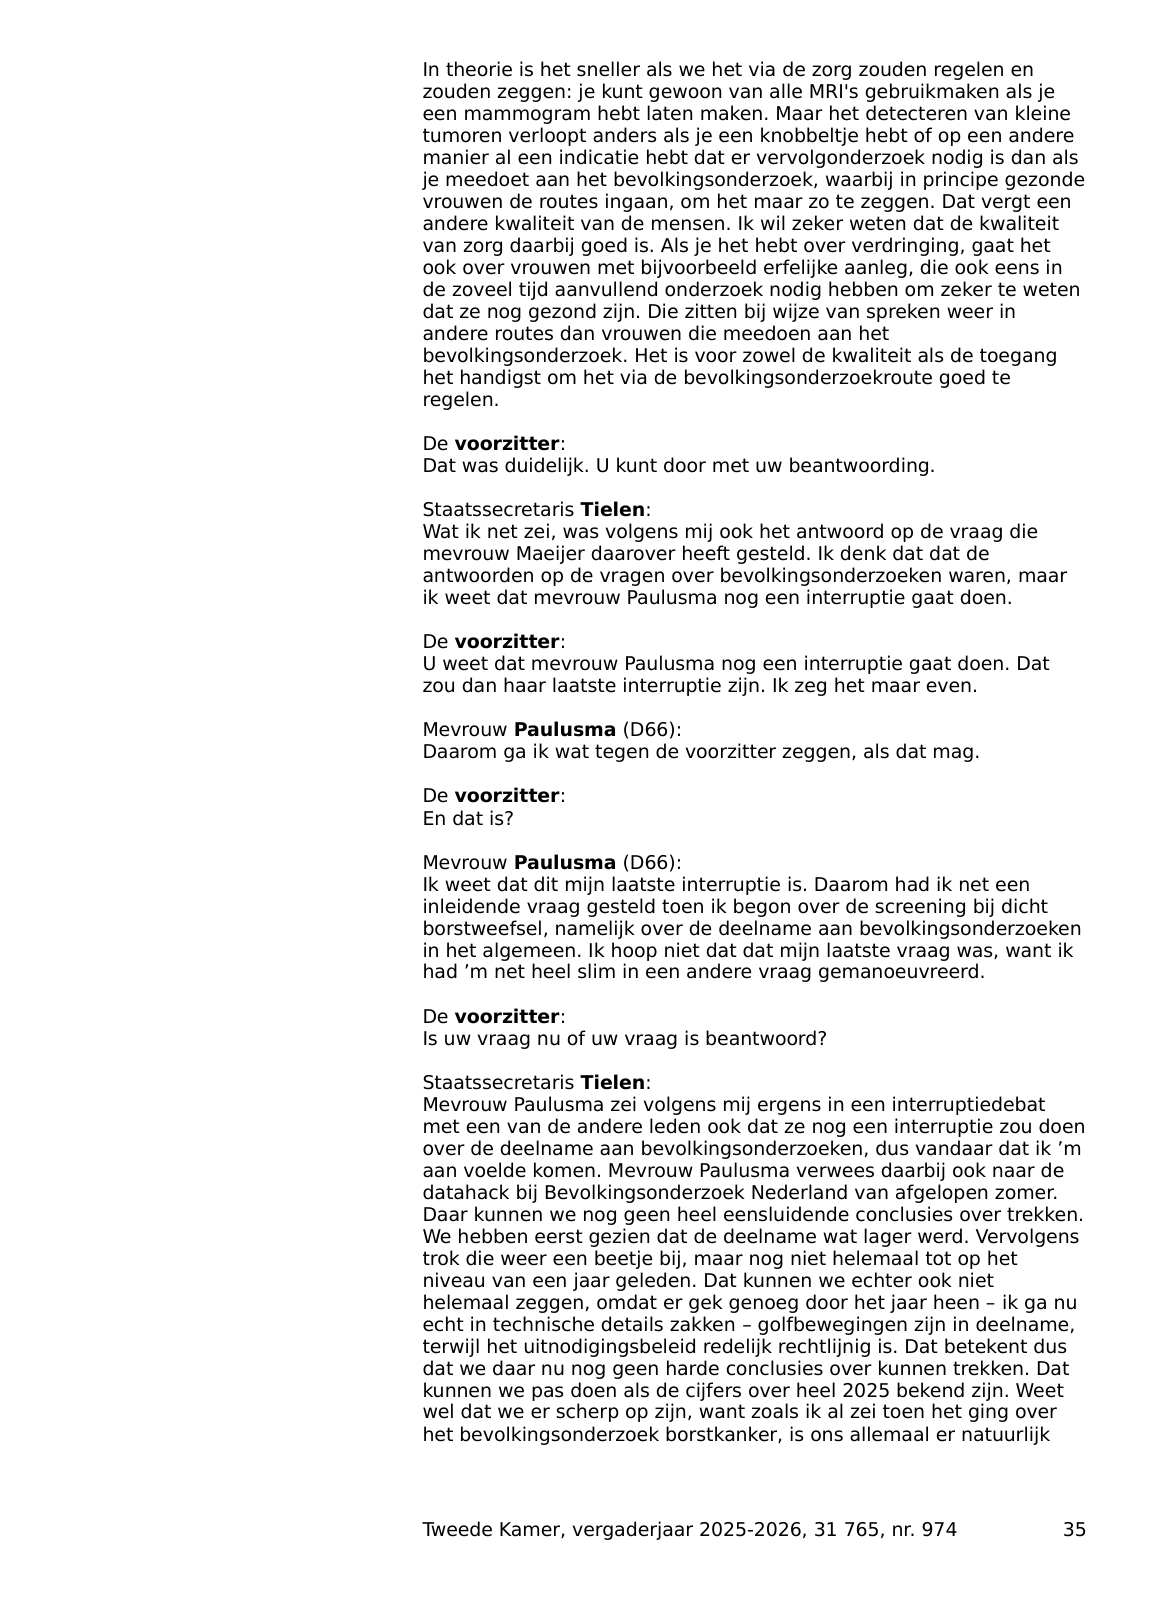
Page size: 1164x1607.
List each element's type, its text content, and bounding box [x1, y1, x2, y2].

text Daarom ga ik wat tegen de voorzitter zeggen, als dat mag. [422, 741, 1087, 763]
text Dat was duidelijk. U kunt door met uw beantwoording. [422, 455, 1087, 477]
text De voorzitter: [422, 785, 1087, 807]
text De voorzitter: [422, 433, 1087, 455]
text Is uw vraag nu of uw vraag is beantwoord? [422, 1028, 1087, 1049]
text Ik weet dat dit mijn laatste interruptie is. Daarom had ik net een inleidende vraag gesteld toen ik begon over de screening bij dicht borstweefsel, namelijk over de deelname aan bevolkingsonderzoeken in het algemeen. Ik hoop niet dat dat mijn laatste vraag was, want ik had ’m net heel slim in een andere vraag gemanoeuvreerd. [422, 873, 1087, 983]
text De voorzitter: [422, 631, 1087, 653]
text Mevrouw Paulusma (D66): [422, 719, 1087, 741]
text En dat is? [422, 807, 1087, 829]
text Wat ik net zei, was volgens mij ook het antwoord op de vraag die mevrouw Maeijer daarover heeft gesteld. Ik denk dat dat de antwoorden op de vragen over bevolkingsonderzoeken waren, maar ik weet dat mevrouw Paulusma nog een interruptie gaat doen. [422, 521, 1087, 609]
text U weet dat mevrouw Paulusma nog een interruptie gaat doen. Dat zou dan haar laatste interruptie zijn. Ik zeg het maar even. [422, 653, 1087, 697]
text Staatssecretaris Tielen: [422, 1072, 1087, 1094]
text Mevrouw Paulusma (D66): [422, 852, 1087, 873]
text De voorzitter: [422, 1006, 1087, 1028]
text Staatssecretaris Tielen: [422, 499, 1087, 521]
text In theorie is het sneller als we het via de zorg zouden regelen en zouden zeggen: je kunt gewoon van alle MRI's gebruikmaken als je een mammogram hebt laten maken. Maar het detecteren van kleine tumoren verloopt anders als je een knobbeltje hebt of op een andere manier al een indicatie hebt dat er vervolgonderzoek nodig is dan als je meedoet aan het bevolkingsonderzoek, waarbij in principe gezonde vrouwen de routes ingaan, om het maar zo te zeggen. Dat vergt een andere kwaliteit van de mensen. Ik wil zeker weten dat de kwaliteit van zorg daarbij goed is. Als je het hebt over verdringing, gaat het ook over vrouwen met bijvoorbeeld erfelijke aanleg, die ook eens in de zoveel tijd aanvullend onderzoek nodig hebben om zeker te weten dat ze nog gezond zijn. Die zitten bij wijze van spreken weer in andere routes dan vrouwen die meedoen aan het bevolkingsonderzoek. Het is voor zowel de kwaliteit als de toegang het handigst om het via de bevolkingsonderzoekroute goed te regelen. [422, 59, 1087, 411]
text Mevrouw Paulusma zei volgens mij ergens in een interruptiedebat met een van de andere leden ook dat ze nog een interruptie zou doen over de deelname aan bevolkingsonderzoeken, dus vandaar dat ik ’m aan voelde komen. Mevrouw Paulusma verwees daarbij ook naar de datahack bij Bevolkingsonderzoek Nederland van afgelopen zomer. Daar kunnen we nog geen heel eensluidende conclusies over trekken. We hebben eerst gezien dat de deelname wat lager werd. Vervolgens trok die weer een beetje bij, maar nog niet helemaal tot op het niveau van een jaar geleden. Dat kunnen we echter ook niet helemaal zeggen, omdat er gek genoeg door het jaar heen – ik ga nu echt in technische details zakken – golfbewegingen zijn in deelname, terwijl het uitnodigingsbeleid redelijk rechtlijnig is. Dat betekent dus dat we daar nu nog geen harde conclusies over kunnen trekken. Dat kunnen we pas doen als de cijfers over heel 2025 bekend zijn. Weet wel dat we er scherp op zijn, want zoals ik al zei toen het ging over het bevolkingsonderzoek borstkanker, is ons allemaal er natuurlijk [422, 1094, 1087, 1445]
